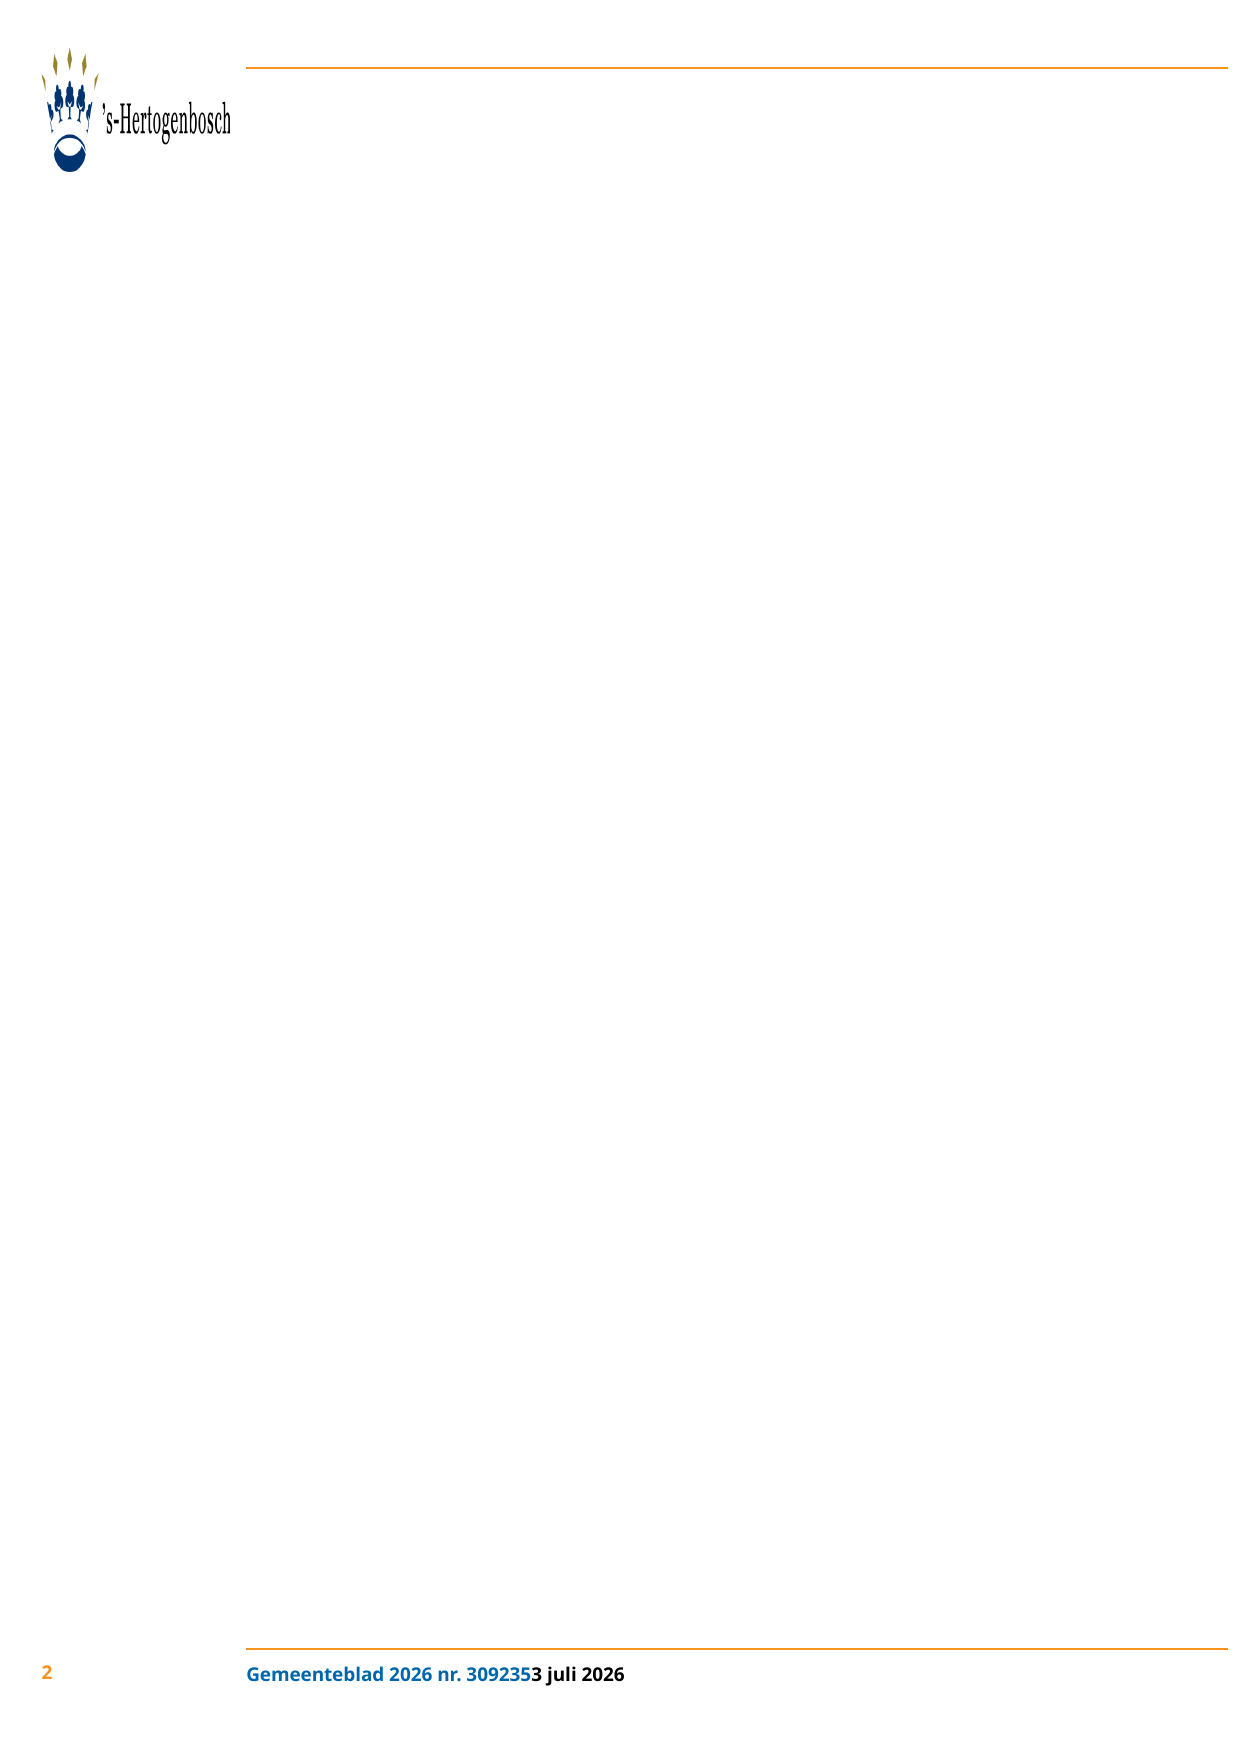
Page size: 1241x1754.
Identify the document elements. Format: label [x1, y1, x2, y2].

picture [41, 47, 231, 172]
